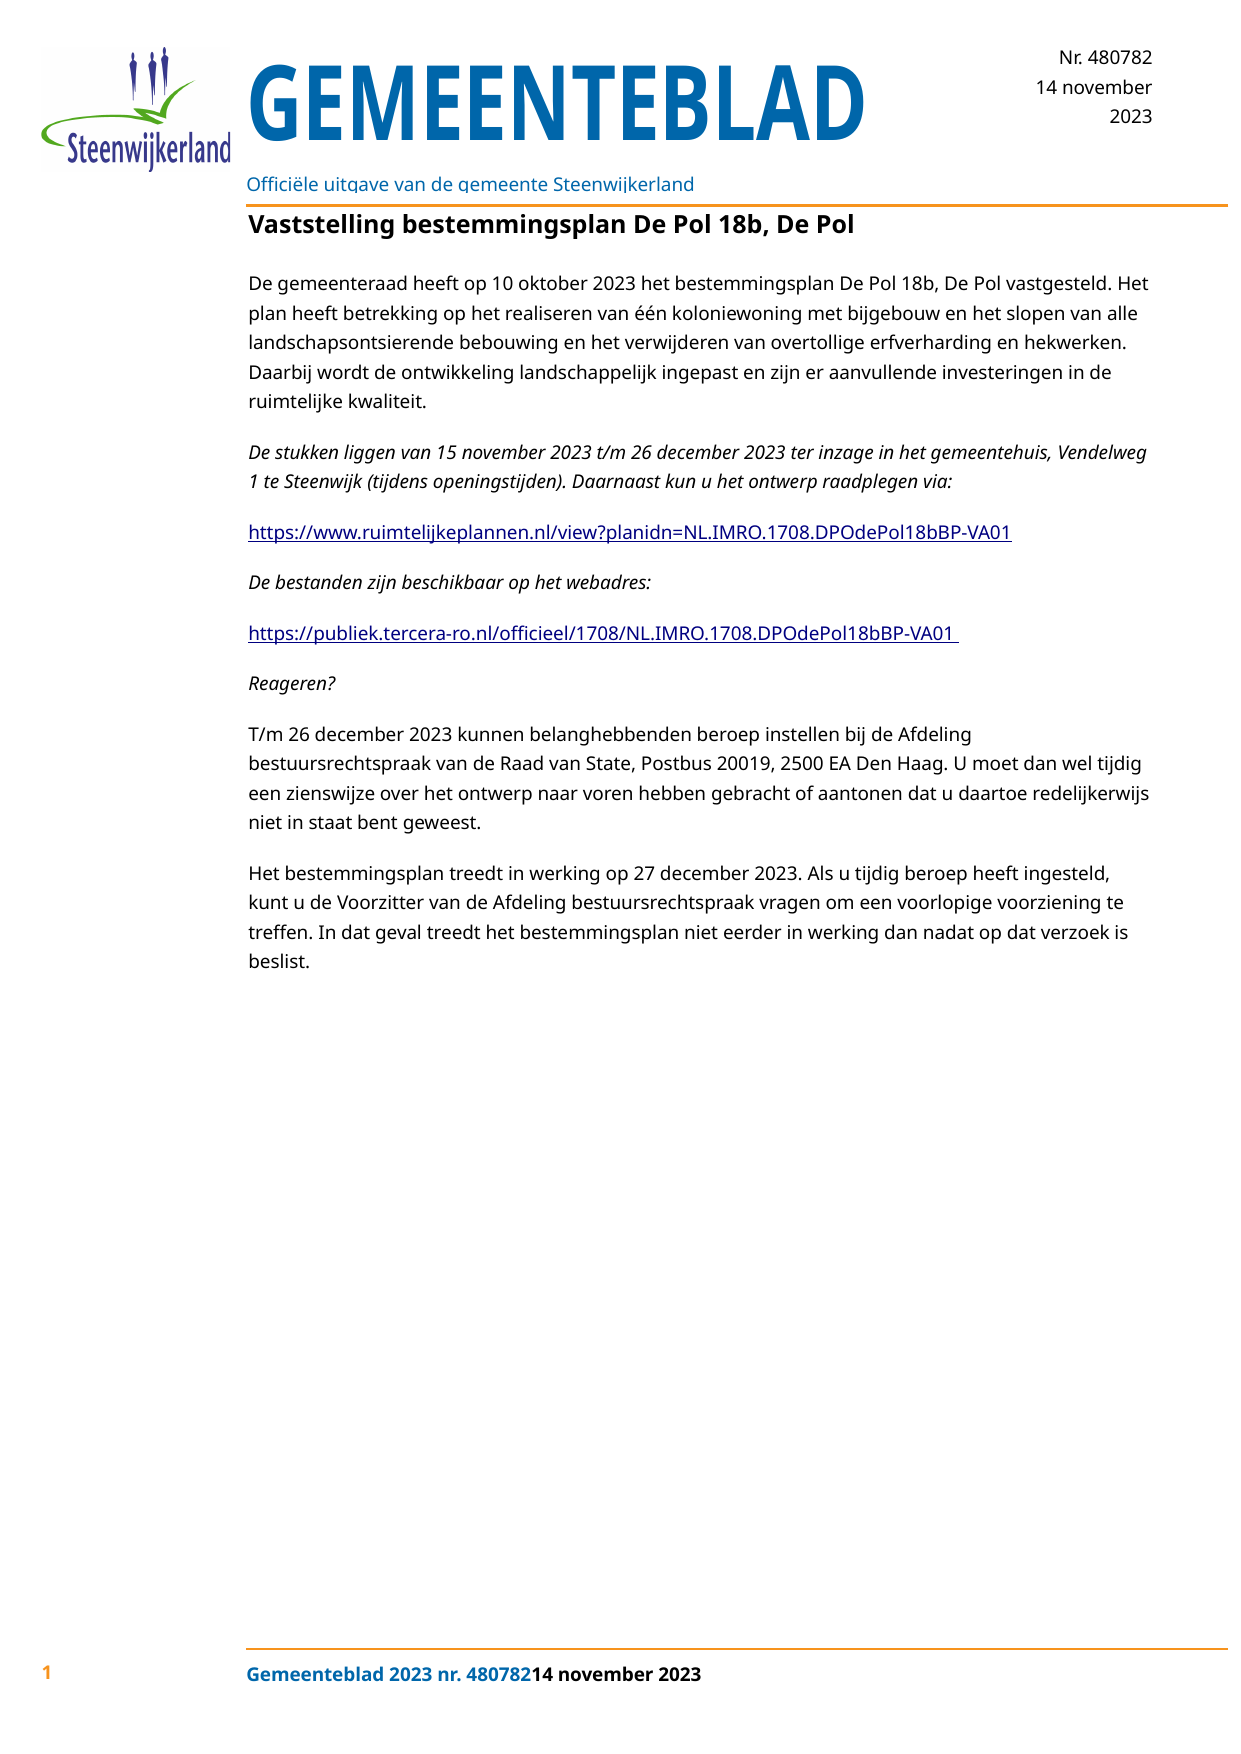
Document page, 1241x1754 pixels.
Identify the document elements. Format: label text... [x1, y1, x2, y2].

text T/m 26 december 2023 ​kunnen belanghebbenden beroep instellen bij de Afdeling bestuursrechtspraak van de Raad van State, Postbus 20019, 2500 EA Den Haag. U moet dan wel tijdig een zienswijze over het ontwerp naar voren hebben gebracht of aantonen dat u daartoe redelijkerwijs niet in staat bent geweest. [248, 721, 1152, 835]
text De bestanden zijn beschikbaar op het webadres: [248, 569, 1152, 595]
text De gemeenteraad heeft op 10 oktober 2023 het bestemmingsplan De Pol 18b, De Pol vastgesteld. Het plan heeft betrekking op ​het realiseren van één koloniewoning met bijgebouw en het slopen van alle landschapsontsierende bebouwing en het verwijderen van overtollige erfverharding en hekwerken. Daarbij wordt de ontwikkeling landschappelijk ingepast en zijn er aanvullende investeringen in de ruimtelijke kwaliteit. [248, 270, 1152, 414]
text https://publiek.tercera-ro.nl/officieel/1708/NL.IMRO.1708.DPOdePol18bBP-VA01 [248, 620, 1152, 646]
text Het bestemmingsplan treedt in werking op 27 december 2023​. Als u tijdig beroep heeft ingesteld, kunt u de Voorzitter van de Afdeling bestuursrechtspraak vragen om een voorlopige voorziening te treffen. In dat geval treedt het bestemmingsplan niet eerder in werking dan nadat op dat verzoek is beslist. [248, 860, 1152, 974]
text De stukken liggen van 15 november 2023 t/m 26 december 2023 ter inzage in het gemeentehuis, Vendelweg 1 te Steenwijk (tijdens openingstijden). Daarnaast kun u het ontwerp raadplegen via: [248, 439, 1152, 494]
text Reageren? [248, 670, 1152, 696]
text Vaststelling bestemmingsplan De Pol 18b, De Pol [248, 207, 1152, 241]
picture [41, 47, 231, 172]
text https://www.ruimtelijkeplannen.nl/view?planidn=NL.IMRO.1708.DPOdePol18bBP-VA01 [248, 519, 1152, 545]
